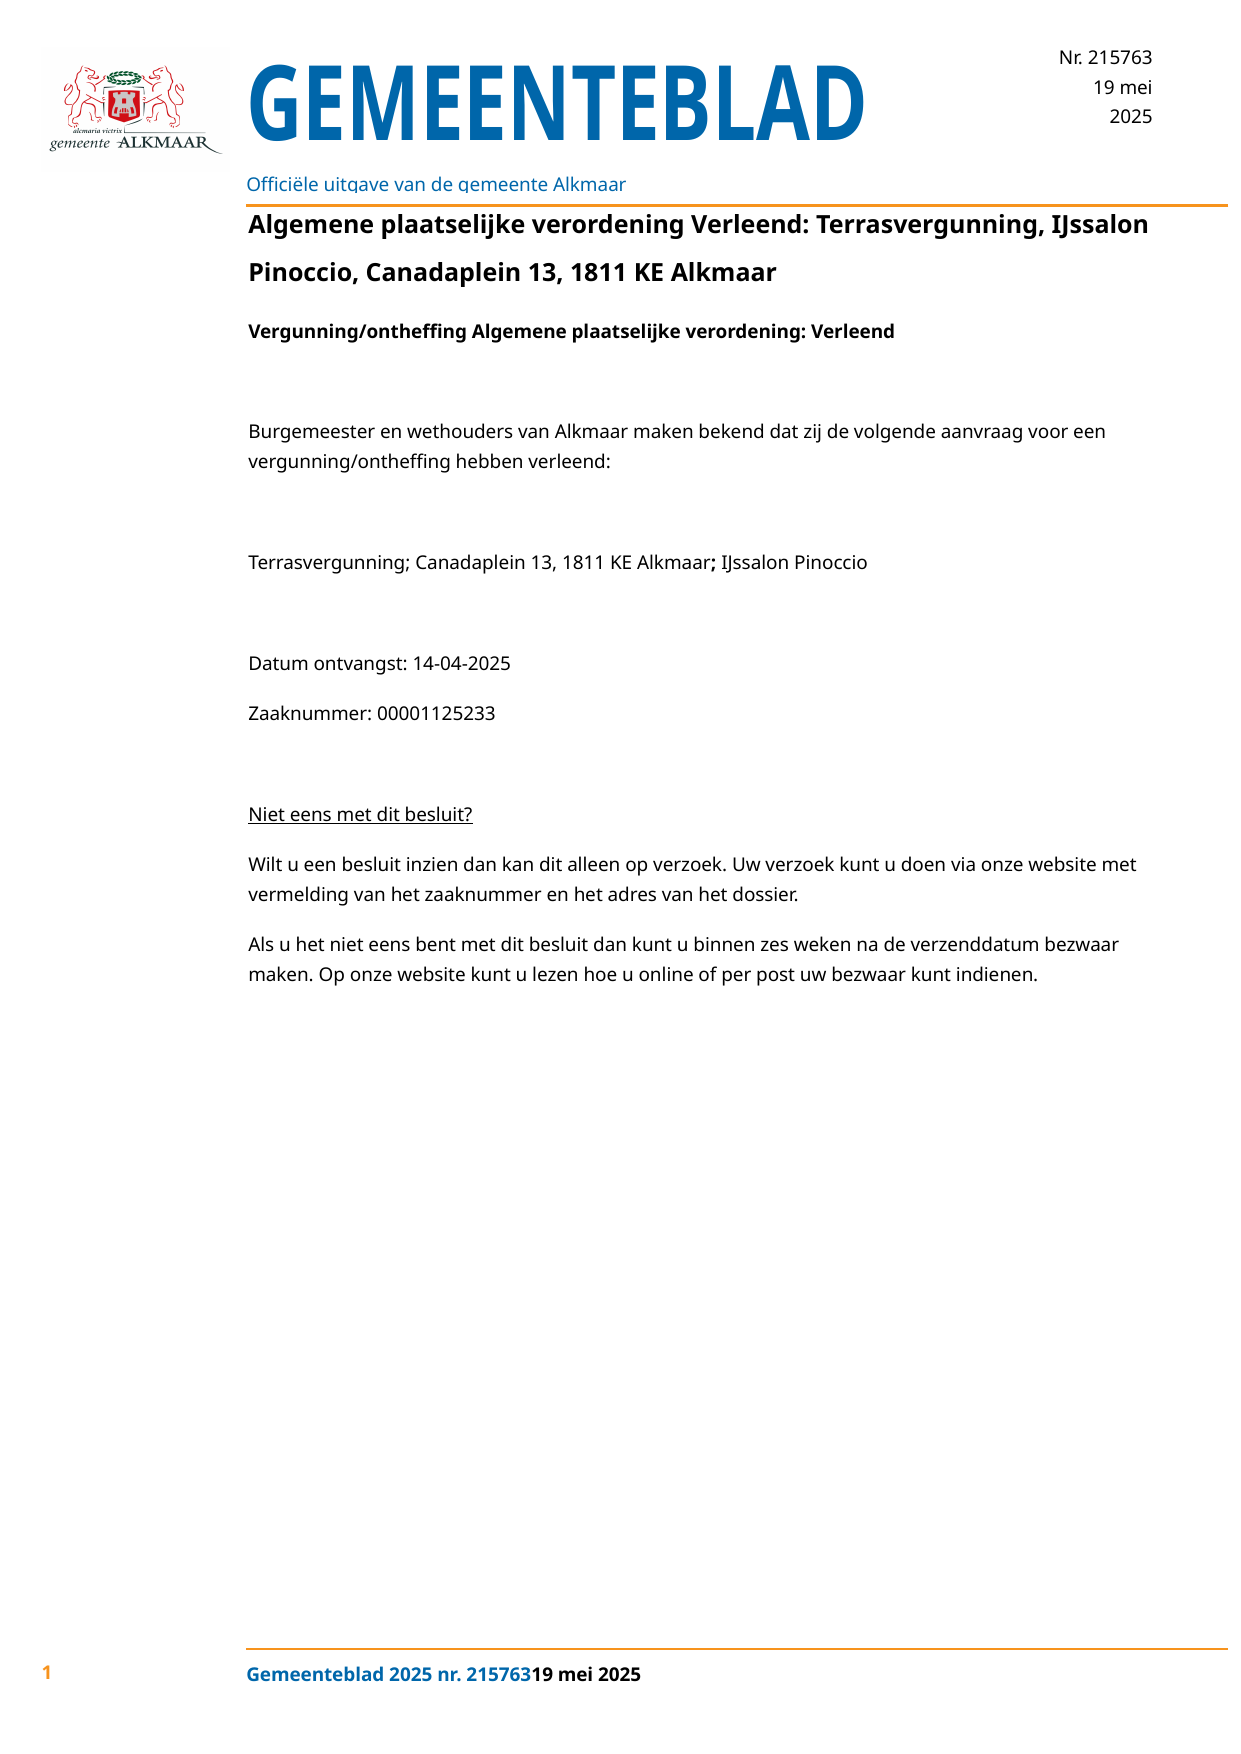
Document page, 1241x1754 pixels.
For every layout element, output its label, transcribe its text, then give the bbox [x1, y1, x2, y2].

text Terrasvergunning; Canadaplein 13, 1811 KE Alkmaar; IJssalon Pinoccio [248, 549, 1152, 575]
picture [41, 47, 231, 172]
text Vergunning/ontheffing Algemene plaatselijke verordening: Verleend [248, 318, 1152, 344]
text Als u het niet eens bent met dit besluit dan kunt u binnen zes weken na de verzenddatum bezwaar maken. Op onze website kunt u lezen hoe u online of per post uw bezwaar kunt indienen. [248, 932, 1152, 987]
text Niet eens met dit besluit? [248, 801, 1152, 827]
text Zaaknummer: 00001125233 [248, 700, 1152, 726]
text Datum ontvangst: 14-04-2025 [248, 650, 1152, 676]
text Wilt u een besluit inzien dan kan dit alleen op verzoek. Uw verzoek kunt u doen via onze website met vermelding van het zaaknummer en het adres van het dossier. [248, 852, 1152, 907]
text Algemene plaatselijke verordening Verleend: Terrasvergunning, IJssalon Pinoccio, Canadaplein 13, 1811 KE Alkmaar [248, 207, 1152, 288]
text Burgemeester en wethouders van Alkmaar maken bekend dat zij de volgende aanvraag voor een vergunning/ontheffing hebben verleend: [248, 419, 1152, 474]
